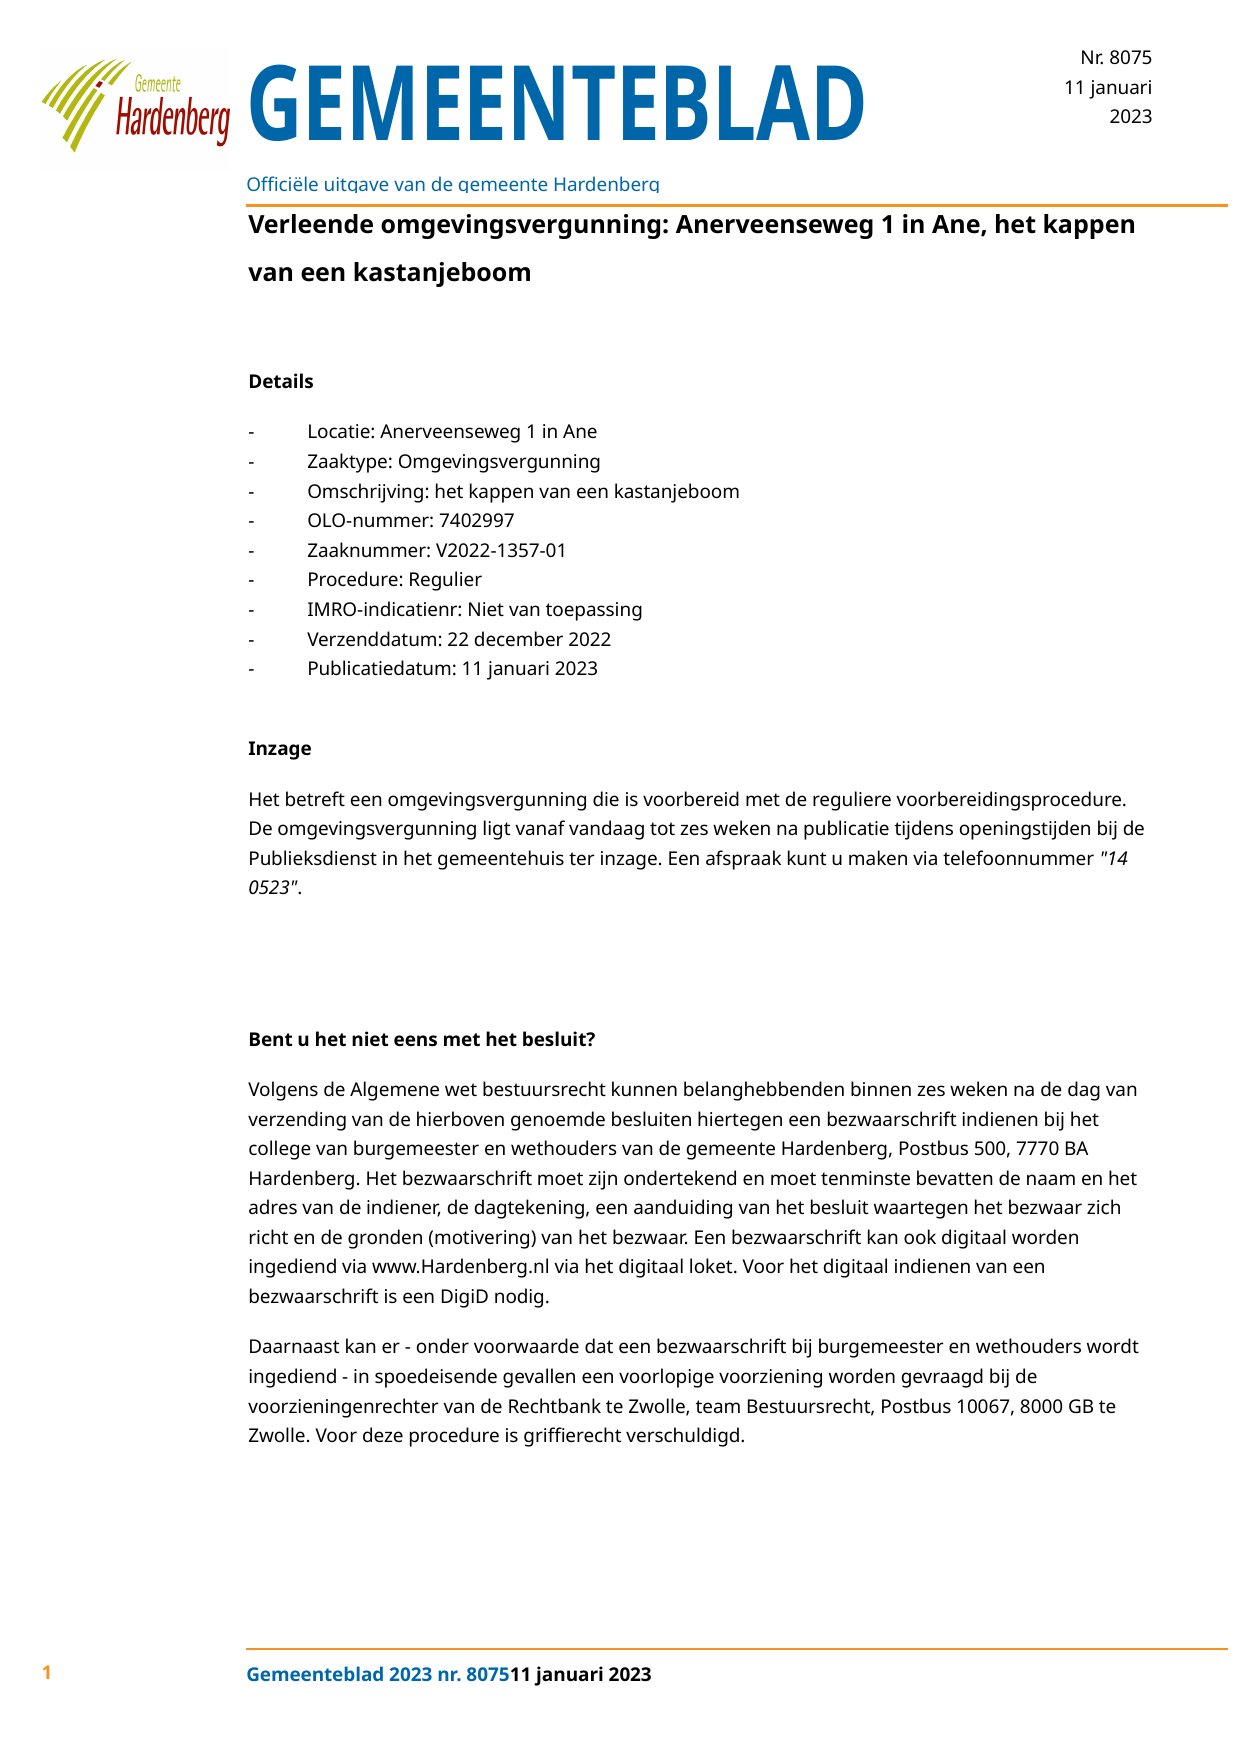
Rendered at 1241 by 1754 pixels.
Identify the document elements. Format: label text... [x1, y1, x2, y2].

text Volgens de Algemene wet bestuursrecht kunnen belanghebbenden binnen zes weken na de dag van verzending van de hierboven genoemde besluiten hiertegen een bezwaarschrift indienen bij het college van burgemeester en wethouders van de gemeente Hardenberg, Postbus 500, 7770 BA Hardenberg. Het bezwaarschrift moet zijn ondertekend en moet tenminste bevatten de naam en het adres van de indiener, de dagtekening, een aanduiding van het besluit waartegen het bezwaar zich richt en de gronden (motivering) van het bezwaar. Een bezwaarschrift kan ook digitaal worden ingediend via www.Hardenberg.nl via het digitaal loket. Voor het digitaal indienen van een bezwaarschrift is een DigiD nodig. [248, 1076, 1152, 1309]
text Details [248, 368, 1152, 394]
list Zaaktype: Omgevingsvergunning [248, 448, 1152, 474]
list Locatie: Anerveenseweg 1 in Ane [248, 419, 1152, 444]
picture [41, 47, 231, 172]
list OLO-nummer: 7402997 [248, 507, 1152, 533]
text Inzage [248, 735, 1152, 761]
list Zaaknummer: V2022-1357-01 [248, 537, 1152, 563]
text Bent u het niet eens met het besluit? [248, 1026, 1152, 1052]
text Het betreft een omgevingsvergunning die is voorbereid met de reguliere voorbereidingsprocedure. De omgevingsvergunning ligt vanaf vandaag tot zes weken na publicatie tijdens openingstijden bij de Publieksdienst in het gemeentehuis ter inzage. Een afspraak kunt u maken via telefoonnummer "14 0523". [248, 786, 1152, 900]
list Procedure: Regulier [248, 567, 1152, 592]
list Omschrijving: het kappen van een kastanjeboom [248, 478, 1152, 504]
text Verleende omgevingsvergunning: Anerveenseweg 1 in Ane, het kappen van een kastanjeboom [248, 207, 1152, 288]
list Publicatiedatum: 11 januari 2023 [248, 655, 1152, 681]
list IMRO-indicatienr: Niet van toepassing [248, 596, 1152, 622]
text Daarnaast kan er - onder voorwaarde dat een bezwaarschrift bij burgemeester en wethouders wordt ingediend - in spoedeisende gevallen een voorlopige voorziening worden gevraagd bij de voorzieningenrechter van de Rechtbank te Zwolle, team Bestuursrecht, Postbus 10067, 8000 GB te Zwolle. Voor deze procedure is griffierecht verschuldigd. [248, 1334, 1152, 1448]
list Verzenddatum: 22 december 2022 [248, 626, 1152, 652]
